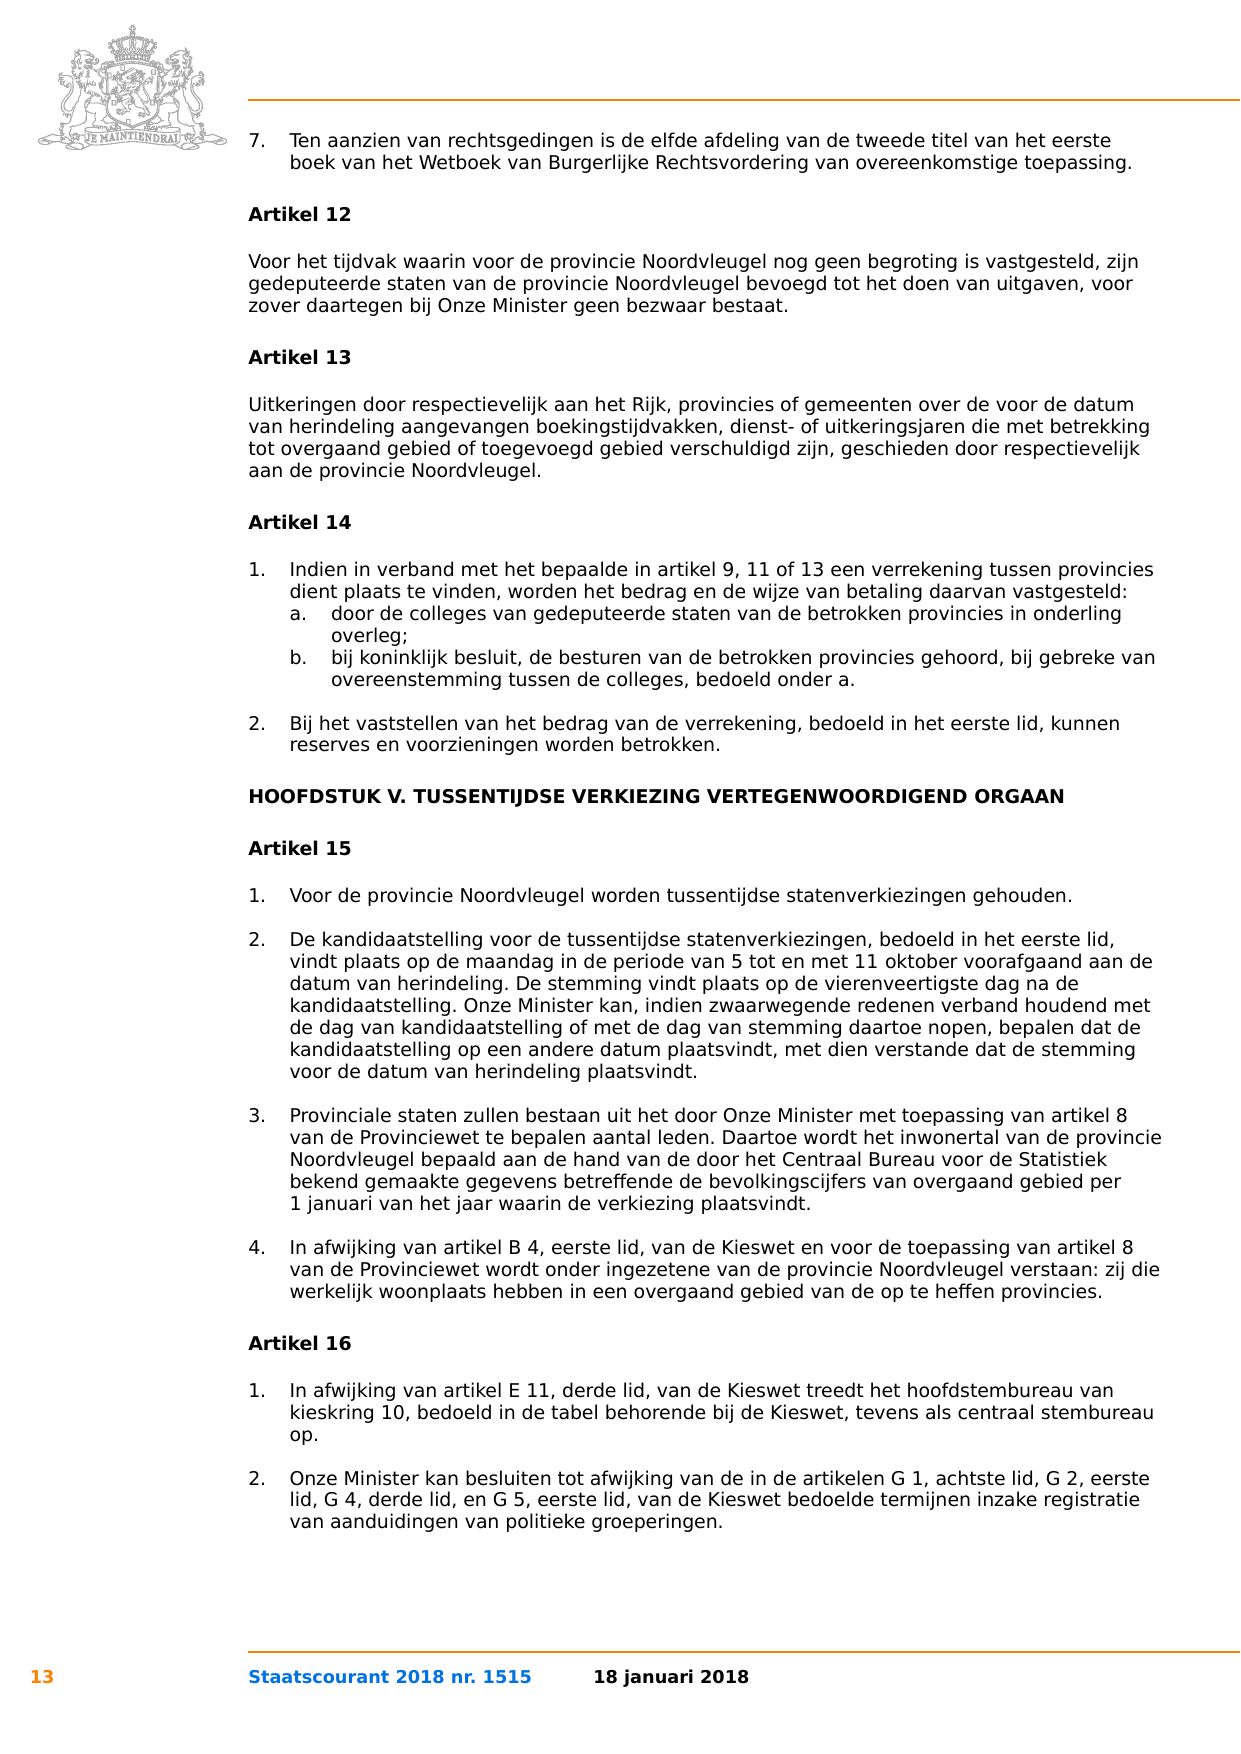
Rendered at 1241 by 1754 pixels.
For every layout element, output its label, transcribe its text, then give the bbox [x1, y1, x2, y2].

text a. door de colleges van gedeputeerde staten van de betrokken provincies in onderling overleg; [289, 603, 1163, 647]
text 1. Indien in verband met het bepaalde in artikel 9, 11 of 13 een verrekening tussen provincies dient plaats te vinden, worden het bedrag en de wijze van betaling daarvan vastgesteld: [248, 559, 1163, 603]
text 1. Voor de provincie Noordvleugel worden tussentijdse statenverkiezingen gehouden. [248, 885, 1163, 907]
text 1. In afwijking van artikel E 11, derde lid, van de Kieswet treedt het hoofdstembureau van kieskring 10, bedoeld in de tabel behorende bij de Kieswet, tevens als centraal stembureau op. [248, 1379, 1163, 1446]
text Uitkeringen door respectievelijk aan het Rijk, provincies of gemeenten over de voor de datum van herindeling aangevangen boekingstijdvakken, dienst- of uitkeringsjaren die met betrekking tot overgaand gebied of toegevoegd gebied verschuldigd zijn, geschieden door respectievelijk aan de provincie Noordvleugel. [248, 394, 1163, 482]
text 4. In afwijking van artikel B 4, eerste lid, van de Kieswet en voor de toepassing van artikel 8 van de Provinciewet wordt onder ingezetene van de provincie Noordvleugel verstaan: zij die werkelijk woonplaats hebben in een overgaand gebied van de op te heffen provincies. [248, 1237, 1163, 1303]
subtitle HOOFDSTUK V. TUSSENTIJDSE VERKIEZING VERTEGENWOORDIGEND ORGAAN [248, 786, 1163, 808]
text 2. Bij het vaststellen van het bedrag van de verrekening, bedoeld in het eerste lid, kunnen reserves en voorzieningen worden betrokken. [248, 712, 1163, 756]
subtitle Artikel 14 [248, 512, 1163, 534]
text 7. Ten aanzien van rechtsgedingen is de elfde afdeling van de tweede titel van het eerste boek van het Wetboek van Burgerlijke Rechtsvordering van overeenkomstige toepassing. [248, 130, 1163, 174]
text 3. Provinciale staten zullen bestaan uit het door Onze Minister met toepassing van artikel 8 van de Provinciewet te bepalen aantal leden. Daartoe wordt het inwonertal van de provincie Noordvleugel bepaald aan de hand van de door het Centraal Bureau voor de Statistiek bekend gemaakte gegevens betreffende de bevolkingscijfers van overgaand gebied per 1 januari van het jaar waarin de verkiezing plaatsvindt. [248, 1105, 1163, 1215]
subtitle Artikel 15 [248, 838, 1163, 860]
text 2. De kandidaatstelling voor de tussentijdse statenverkiezingen, bedoeld in het eerste lid, vindt plaats op de maandag in de periode van 5 tot en met 11 oktober voorafgaand aan de datum van herindeling. De stemming vindt plaats op de vierenveertigste dag na de kandidaatstelling. Onze Minister kan, indien zwaarwegende redenen verband houdend met de dag van kandidaatstelling of met de dag van stemming daartoe nopen, bepalen dat de kandidaatstelling op een andere datum plaatsvindt, met dien verstande dat de stemming voor de datum van herindeling plaatsvindt. [248, 929, 1163, 1083]
picture [38, 25, 227, 150]
text Voor het tijdvak waarin voor de provincie Noordvleugel nog geen begroting is vastgesteld, zijn gedeputeerde staten van de provincie Noordvleugel bevoegd tot het doen van uitgaven, voor zover daartegen bij Onze Minister geen bezwaar bestaat. [248, 251, 1163, 317]
text 2. Onze Minister kan besluiten tot afwijking van de in de artikelen G 1, achtste lid, G 2, eerste lid, G 4, derde lid, en G 5, eerste lid, van de Kieswet bedoelde termijnen inzake registratie van aanduidingen van politieke groeperingen. [248, 1467, 1163, 1533]
text b. bij koninklijk besluit, de besturen van de betrokken provincies gehoord, bij gebreke van overeenstemming tussen de colleges, bedoeld onder a. [289, 647, 1163, 691]
subtitle Artikel 16 [248, 1333, 1163, 1354]
subtitle Artikel 12 [248, 204, 1163, 226]
subtitle Artikel 13 [248, 347, 1163, 369]
